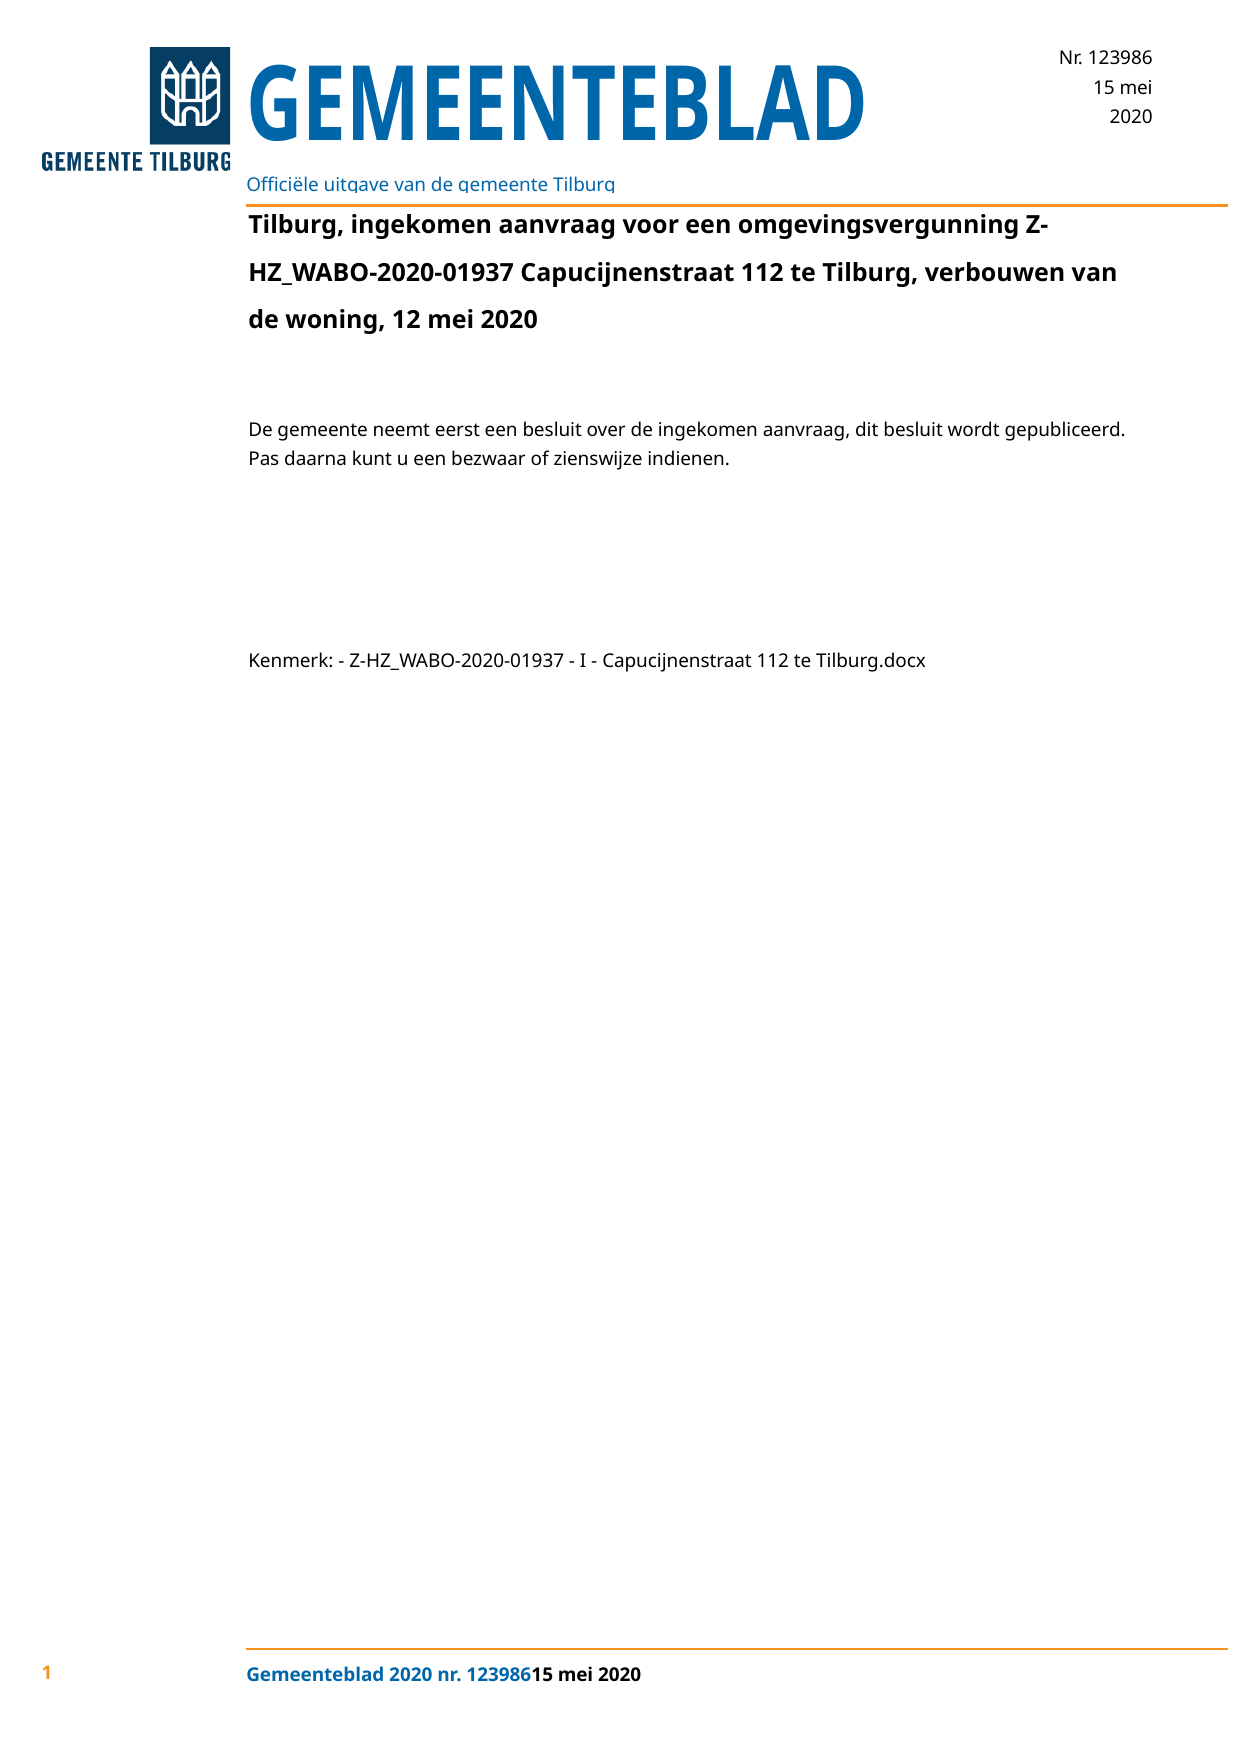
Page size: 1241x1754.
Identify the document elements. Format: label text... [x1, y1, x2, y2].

text Kenmerk: - Z-HZ_WABO-2020-01937 - I - Capucijnenstraat 112 te Tilburg.docx [248, 647, 1152, 673]
text De gemeente neemt eerst een besluit over de ingekomen aanvraag, dit besluit wordt gepubliceerd. Pas daarna kunt u een bezwaar of zienswijze indienen. [248, 416, 1152, 471]
picture [41, 47, 231, 172]
text Tilburg, ingekomen aanvraag voor een omgevingsvergunning Z-HZ_WABO-2020-01937 Capucijnenstraat 112 te Tilburg, verbouwen van de woning, 12 mei 2020 [248, 207, 1152, 336]
